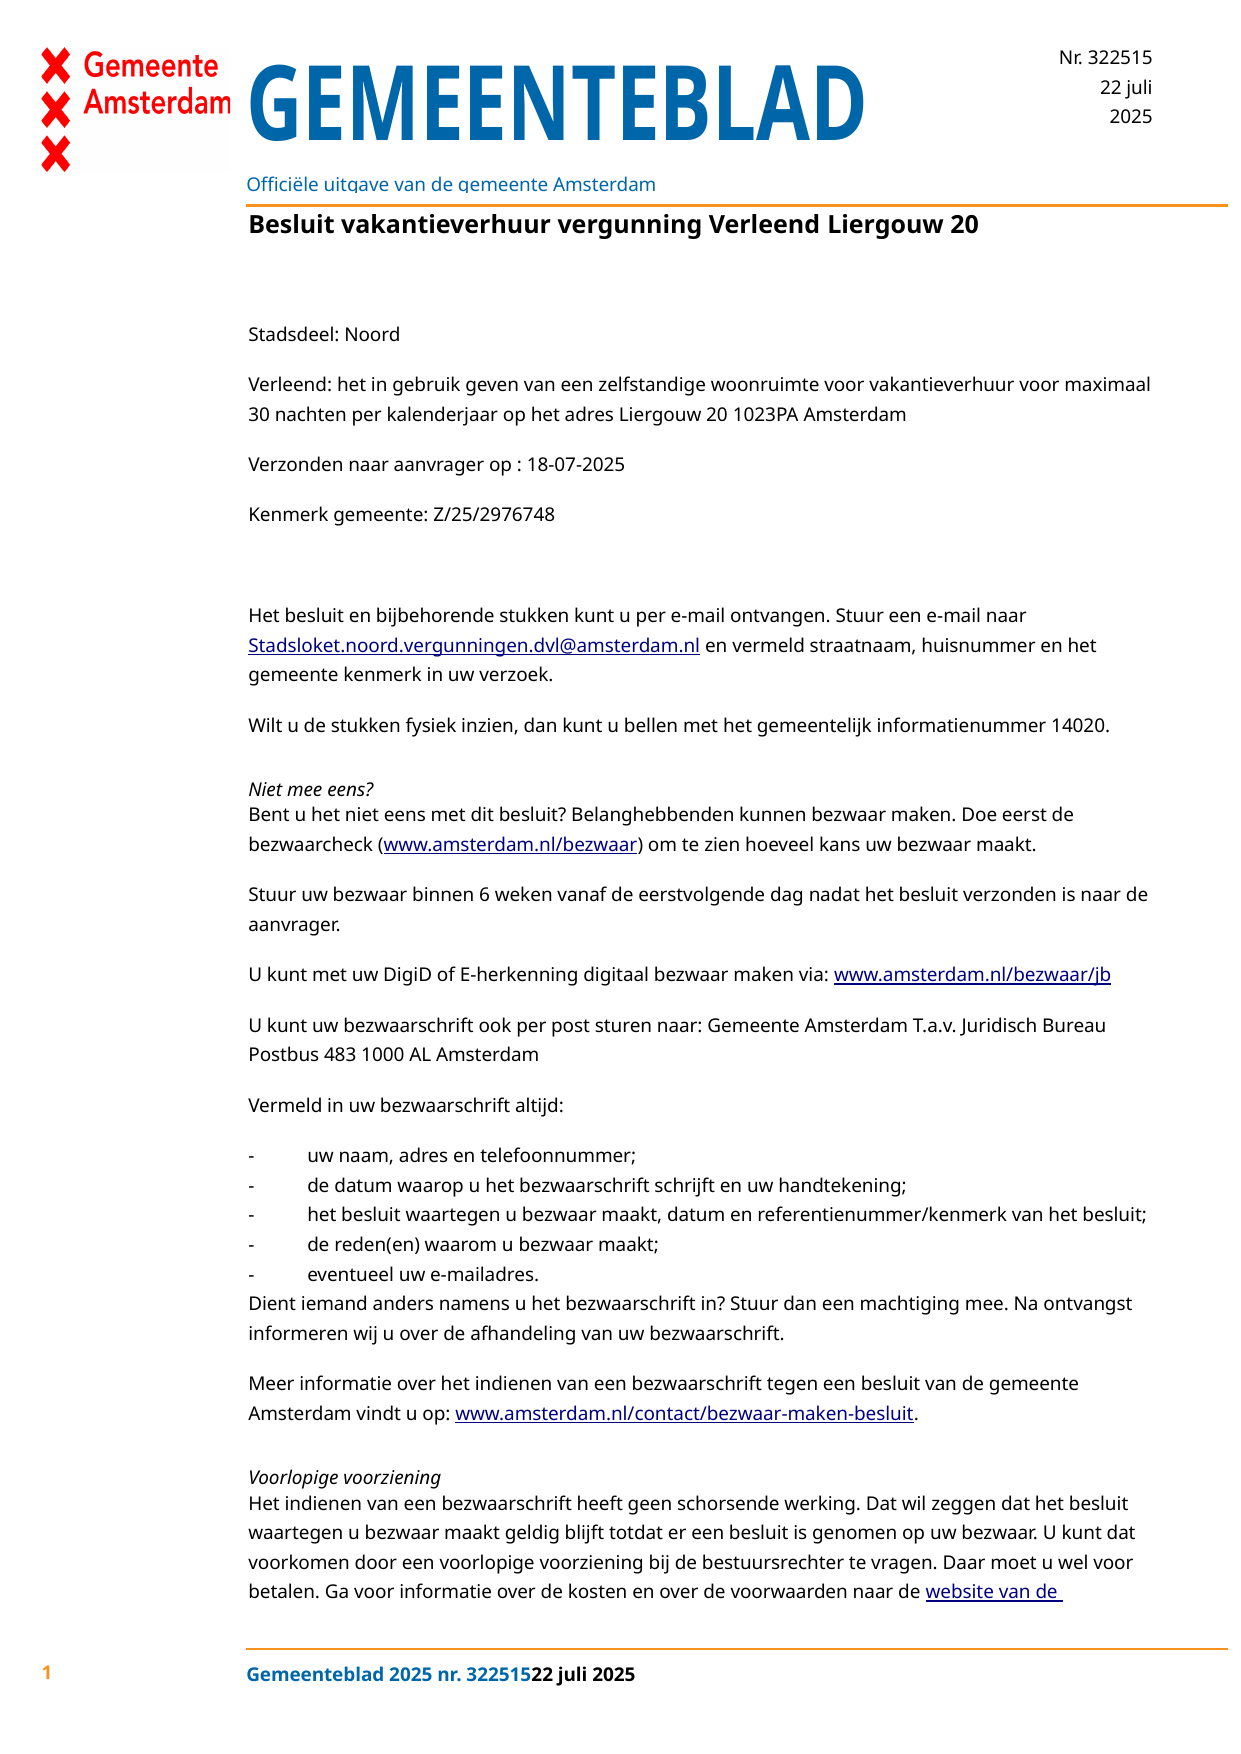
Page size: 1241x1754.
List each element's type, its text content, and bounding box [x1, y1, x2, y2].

text Vermeld in uw bezwaarschrift altijd: [248, 1092, 1152, 1118]
list de reden(en) waarom u bezwaar maakt; [248, 1231, 1152, 1257]
text Het besluit en bijbehorende stukken kunt u per e-mail ontvangen. Stuur een e-mail naar Stadsloket.noord.vergunningen.dvl@amsterdam.nl en vermeld straatnaam, huisnummer en het gemeente kenmerk in uw verzoek. [248, 602, 1152, 687]
text Bent u het niet eens met dit besluit? Belanghebbenden kunnen bezwaar maken. Doe eerst de bezwaarcheck (www.amsterdam.nl/bezwaar) om te zien hoeveel kans uw bezwaar maakt. [248, 802, 1152, 857]
text Meer informatie over het indienen van een bezwaarschrift tegen een besluit van de gemeente Amsterdam vindt u op: www.amsterdam.nl/contact/bezwaar-maken-besluit. [248, 1370, 1152, 1426]
text Stadsdeel: Noord [248, 321, 1152, 346]
text Besluit vakantieverhuur vergunning Verleend Liergouw 20 [248, 207, 1152, 241]
text U kunt uw bezwaarschrift ook per post sturen naar: Gemeente Amsterdam T.a.v. Juridisch Bureau Postbus 483 1000 AL Amsterdam [248, 1012, 1152, 1067]
text Wilt u de stukken fysiek inzien, dan kunt u bellen met het gemeentelijk informatienummer 14020. [248, 712, 1152, 738]
list het besluit waartegen u bezwaar maakt, datum en referentienummer/kenmerk van het besluit; [248, 1202, 1152, 1227]
list uw naam, adres en telefoonnummer; [248, 1142, 1152, 1168]
text Voorlopige voorziening [248, 1464, 1152, 1490]
list eventueel uw e-mailadres. [248, 1261, 1152, 1287]
text Verzonden naar aanvrager op : 18-07-2025 [248, 451, 1152, 477]
text Kenmerk gemeente: Z/25/2976748 [248, 502, 1152, 527]
text U kunt met uw DigiD of E-herkenning digitaal bezwaar maken via: www.amsterdam.nl/bezwaar/jb [248, 962, 1152, 987]
text Verleend: het in gebruik geven van een zelfstandige woonruimte voor vakantieverhuur voor maximaal 30 nachten per kalenderjaar op het adres Liergouw 20 1023PA Amsterdam [248, 371, 1152, 426]
list de datum waarop u het bezwaarschrift schrijft en uw handtekening; [248, 1172, 1152, 1198]
text Dient iemand anders namens u het bezwaarschrift in? Stuur dan een machtiging mee. Na ontvangst informeren wij u over de afhandeling van uw bezwaarschrift. [248, 1290, 1152, 1346]
text Het indienen van een bezwaarschrift heeft geen schorsende werking. Dat wil zeggen dat het besluit waartegen u bezwaar maakt geldig blijft totdat er een besluit is genomen op uw bezwaar. U kunt dat voorkomen door een voorlopige voorziening bij de bestuursrechter te vragen. Daar moet u wel voor betalen. Ga voor informatie over de kosten en over de voorwaarden naar de website van de [248, 1490, 1152, 1604]
picture [41, 47, 231, 172]
text Stuur uw bezwaar binnen 6 weken vanaf de eerstvolgende dag nadat het besluit verzonden is naar de aanvrager. [248, 882, 1152, 937]
text Niet mee eens? [248, 776, 1152, 802]
